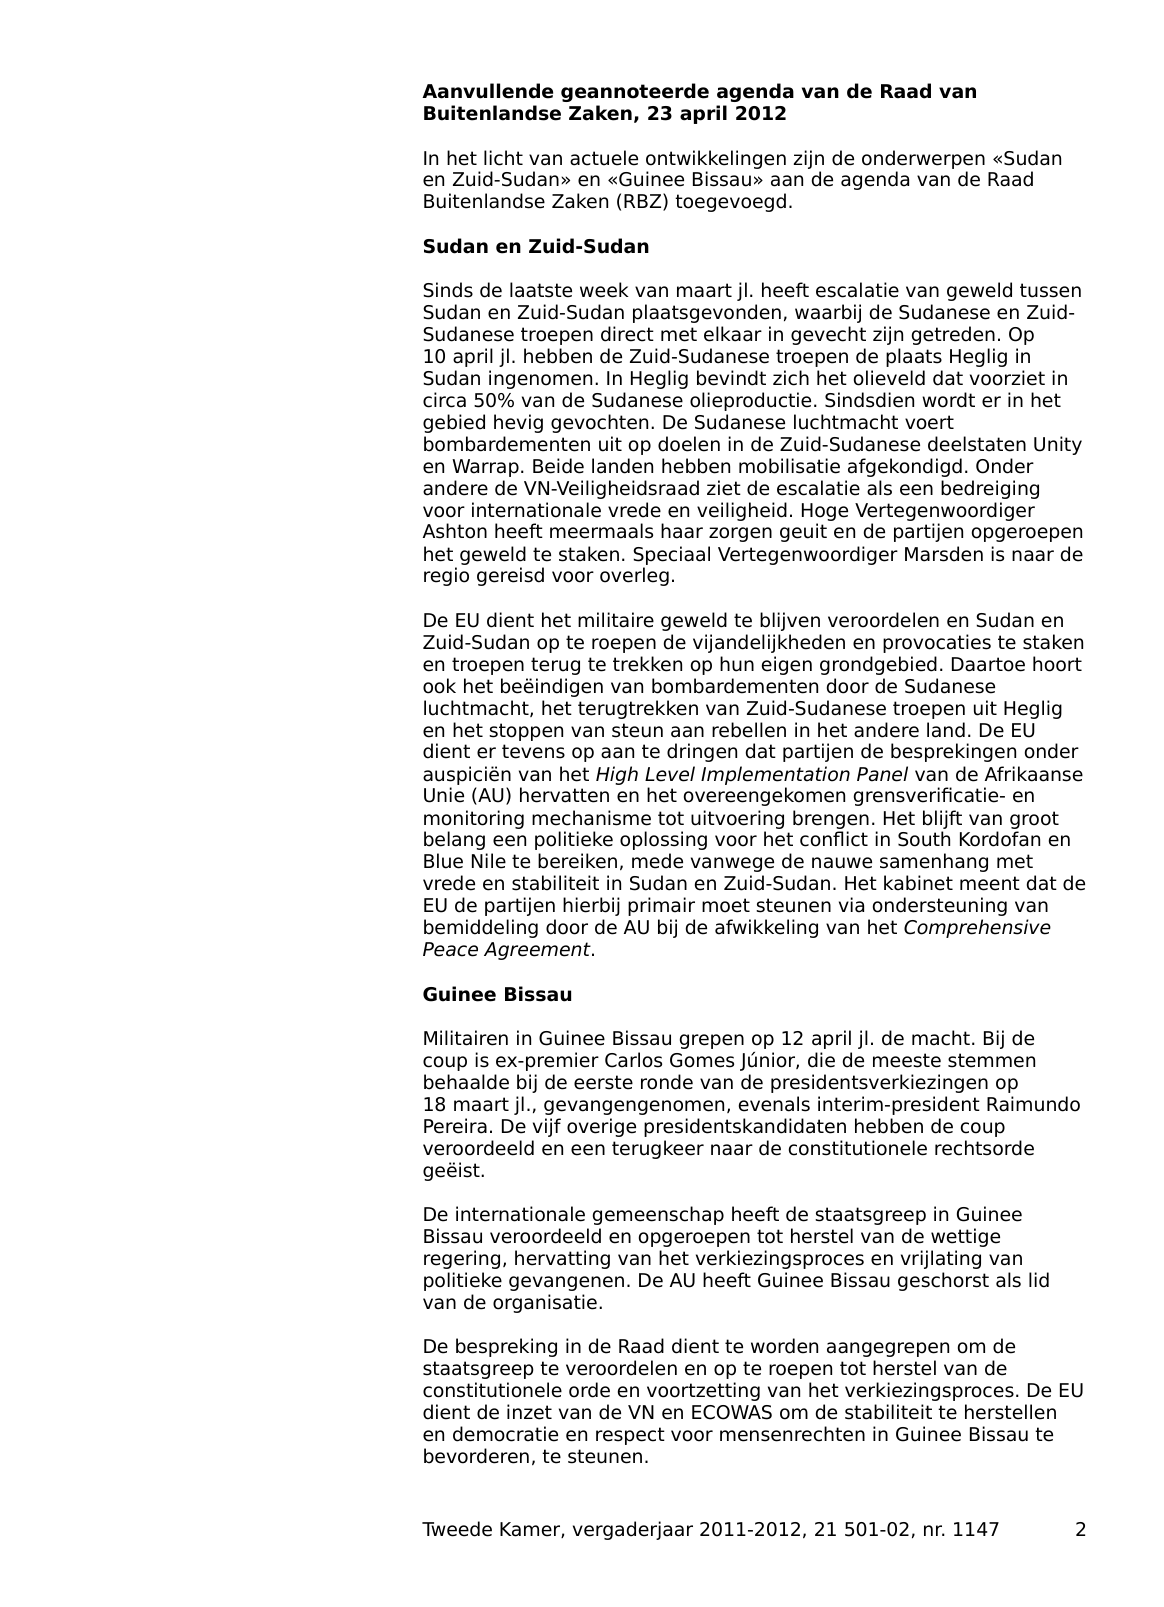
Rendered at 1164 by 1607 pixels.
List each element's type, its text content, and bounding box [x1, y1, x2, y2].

subtitle Aanvullende geannoteerde agenda van de Raad van Buitenlandse Zaken, 23 april 2012 [422, 81, 1087, 125]
subtitle Guinee Bissau [422, 983, 1087, 1005]
text Sinds de laatste week van maart jl. heeft escalatie van geweld tussen Sudan en Zuid-Sudan plaatsgevonden, waarbij de Sudanese en Zuid-Sudanese troepen direct met elkaar in gevecht zijn getreden. Op 10 april jl. hebben de Zuid-Sudanese troepen de plaats Heglig in Sudan ingenomen. In Heglig bevindt zich het olieveld dat voorziet in circa 50% van de Sudanese olieproductie. Sindsdien wordt er in het gebied hevig gevochten. De Sudanese luchtmacht voert bombardementen uit op doelen in de Zuid-Sudanese deelstaten Unity en Warrap. Beide landen hebben mobilisatie afgekondigd. Onder andere de VN-Veiligheidsraad ziet de escalatie als een bedreiging voor internationale vrede en veiligheid. Hoge Vertegenwoordiger Ashton heeft meermaals haar zorgen geuit en de partijen opgeroepen het geweld te staken. Speciaal Vertegenwoordiger Marsden is naar de regio gereisd voor overleg. [422, 280, 1087, 587]
text In het licht van actuele ontwikkelingen zijn de onderwerpen «Sudan en Zuid-Sudan» en «Guinee Bissau» aan de agenda van de Raad Buitenlandse Zaken (RBZ) toegevoegd. [422, 147, 1087, 213]
text Militairen in Guinee Bissau grepen op 12 april jl. de macht. Bij de coup is ex-premier Carlos Gomes Júnior, die de meeste stemmen behaalde bij de eerste ronde van de presidentsverkiezingen op 18 maart jl., gevangengenomen, evenals interim-president Raimundo Pereira. De vijf overige presidentskandidaten hebben de coup veroordeeld en een terugkeer naar de constitutionele rechtsorde geëist. [422, 1028, 1087, 1181]
text De internationale gemeenschap heeft de staatsgreep in Guinee Bissau veroordeeld en opgeroepen tot herstel van de wettige regering, hervatting van het verkiezingsproces en vrijlating van politieke gevangenen. De AU heeft Guinee Bissau geschorst als lid van de organisatie. [422, 1204, 1087, 1313]
subtitle Sudan en Zuid-Sudan [422, 236, 1087, 257]
text De EU dient het militaire geweld te blijven veroordelen en Sudan en Zuid-Sudan op te roepen de vijandelijkheden en provocaties te staken en troepen terug te trekken op hun eigen grondgebied. Daartoe hoort ook het beëindigen van bombardementen door de Sudanese luchtmacht, het terugtrekken van Zuid-Sudanese troepen uit Heglig en het stoppen van steun aan rebellen in het andere land. De EU dient er tevens op aan te dringen dat partijen de besprekingen onder auspiciën van het High Level Implementation Panel van de Afrikaanse Unie (AU) hervatten en het overeengekomen grensverificatie- en monitoring mechanisme tot uitvoering brengen. Het blijft van groot belang een politieke oplossing voor het conflict in South Kordofan en Blue Nile te bereiken, mede vanwege de nauwe samenhang met vrede en stabiliteit in Sudan en Zuid-Sudan. Het kabinet meent dat de EU de partijen hierbij primair moet steunen via ondersteuning van bemiddeling door de AU bij de afwikkeling van het Comprehensive Peace Agreement. [422, 609, 1087, 961]
text De bespreking in de Raad dient te worden aangegrepen om de staatsgreep te veroordelen en op te roepen tot herstel van de constitutionele orde en voortzetting van het verkiezingsproces. De EU dient de inzet van de VN en ECOWAS om de stabiliteit te herstellen en democratie en respect voor mensenrechten in Guinee Bissau te bevorderen, te steunen. [422, 1336, 1087, 1468]
